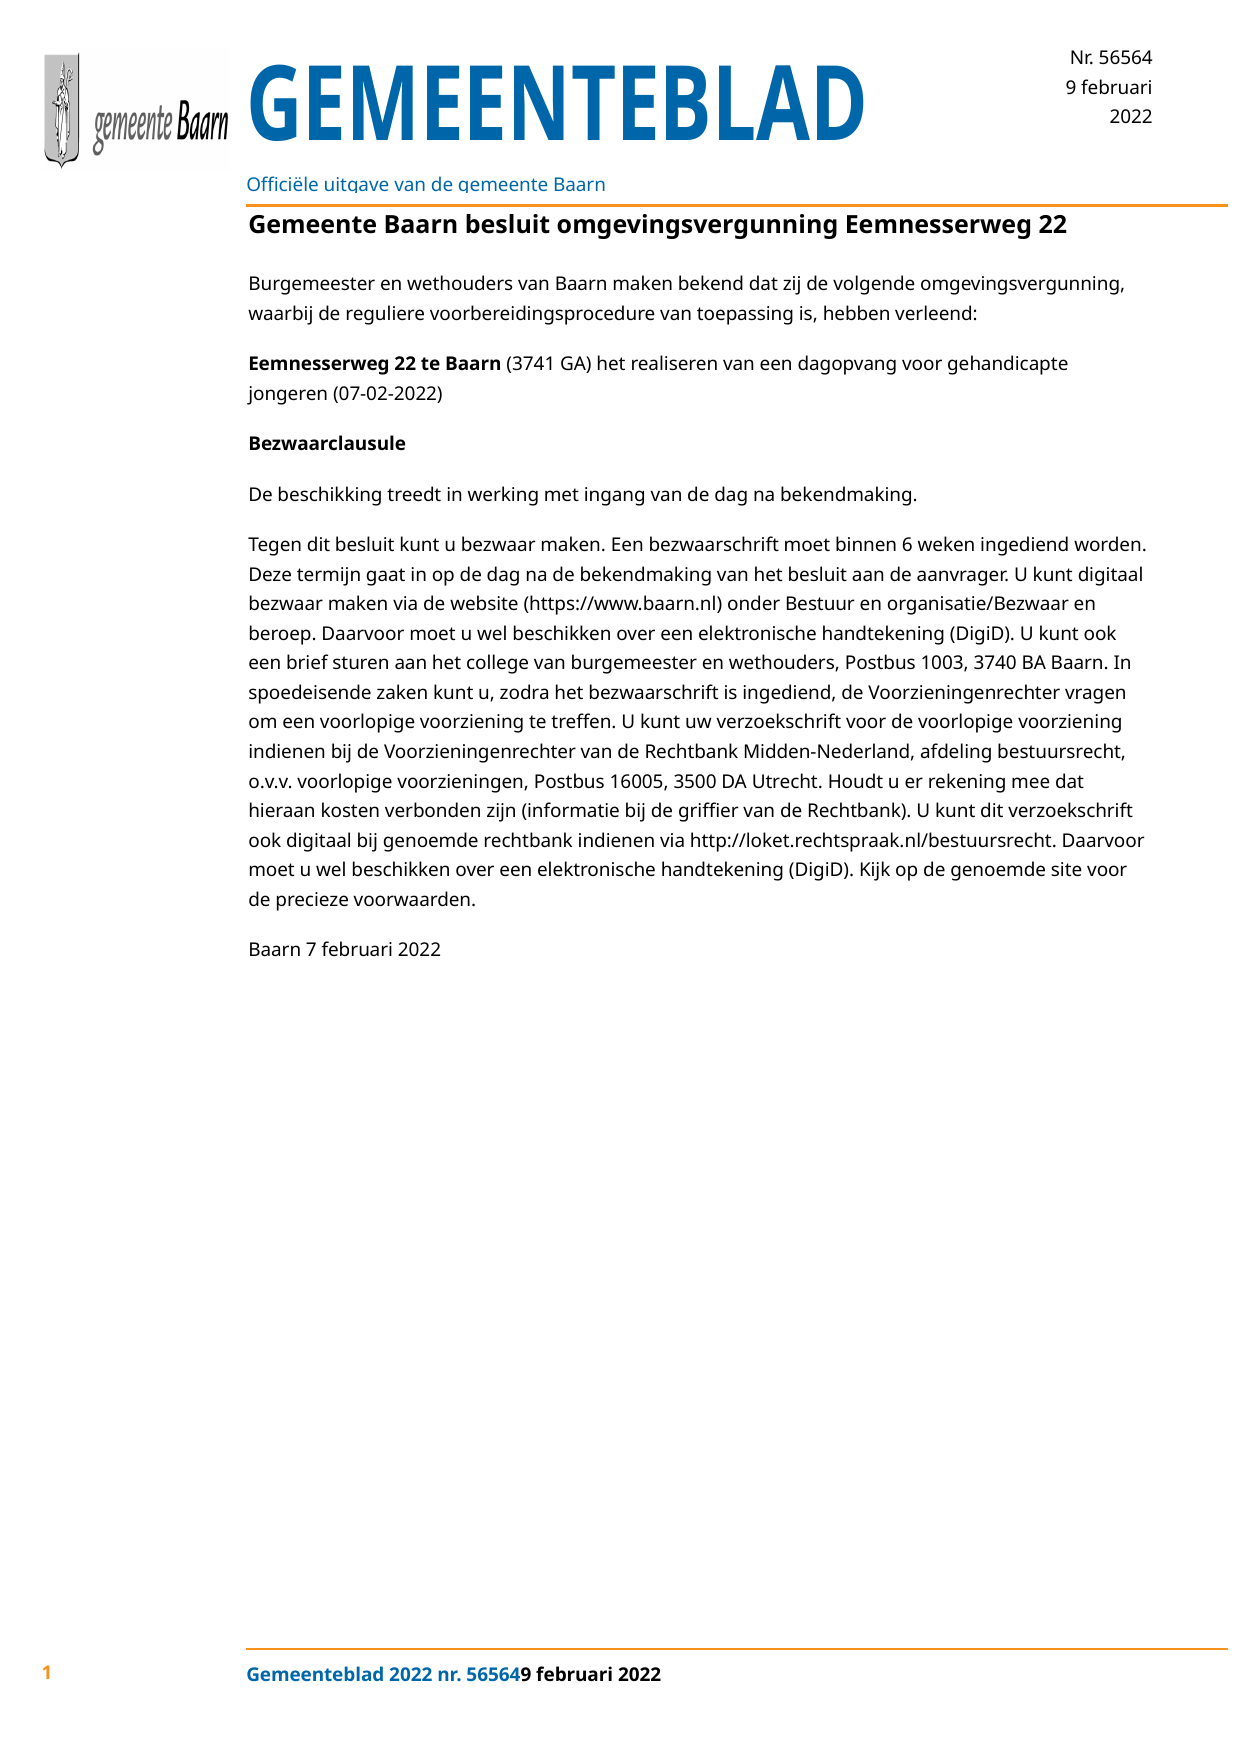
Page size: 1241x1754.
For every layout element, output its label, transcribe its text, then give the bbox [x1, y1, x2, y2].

text Gemeente Baarn besluit omgevingsvergunning Eemnesserweg 22 [248, 207, 1152, 241]
picture [41, 47, 231, 172]
text Baarn 7 februari 2022 [248, 937, 1152, 962]
text Burgemeester en wethouders van Baarn maken bekend dat zij de volgende omgevingsvergunning, waarbij de reguliere voorbereidingsprocedure van toepassing is, hebben verleend: [248, 270, 1152, 326]
text Bezwaarclausule [248, 430, 1152, 456]
text De beschikking treedt in werking met ingang van de dag na bekendmaking. [248, 481, 1152, 506]
text Tegen dit besluit kunt u bezwaar maken. Een bezwaarschrift moet binnen 6 weken ingediend worden. Deze termijn gaat in op de dag na de bekendmaking van het besluit aan de aanvrager. U kunt digitaal bezwaar maken via de website (https://www.baarn.nl) onder Bestuur en organisatie/Bezwaar en beroep. Daarvoor moet u wel beschikken over een elektronische handtekening (DigiD). U kunt ook een brief sturen aan het college van burgemeester en wethouders, Postbus 1003, 3740 BA Baarn. In spoedeisende zaken kunt u, zodra het bezwaarschrift is ingediend, de Voorzieningenrechter vragen om een voorlopige voorziening te treffen. U kunt uw verzoekschrift voor de voorlopige voorziening indienen bij de Voorzieningenrechter van de Rechtbank Midden-Nederland, afdeling bestuursrecht, o.v.v. voorlopige voorzieningen, Postbus 16005, 3500 DA Utrecht. Houdt u er rekening mee dat hieraan kosten verbonden zijn (informatie bij de griffier van de Rechtbank). U kunt dit verzoekschrift ook digitaal bij genoemde rechtbank indienen via http://loket.rechtspraak.nl/bestuursrecht. Daarvoor moet u wel beschikken over een elektronische handtekening (DigiD). Kijk op de genoemde site voor de precieze voorwaarden. [248, 531, 1152, 912]
text Eemnesserweg 22 te Baarn (3741 GA) het realiseren van een dagopvang voor gehandicapte jongeren (07-02-2022) [248, 350, 1152, 406]
